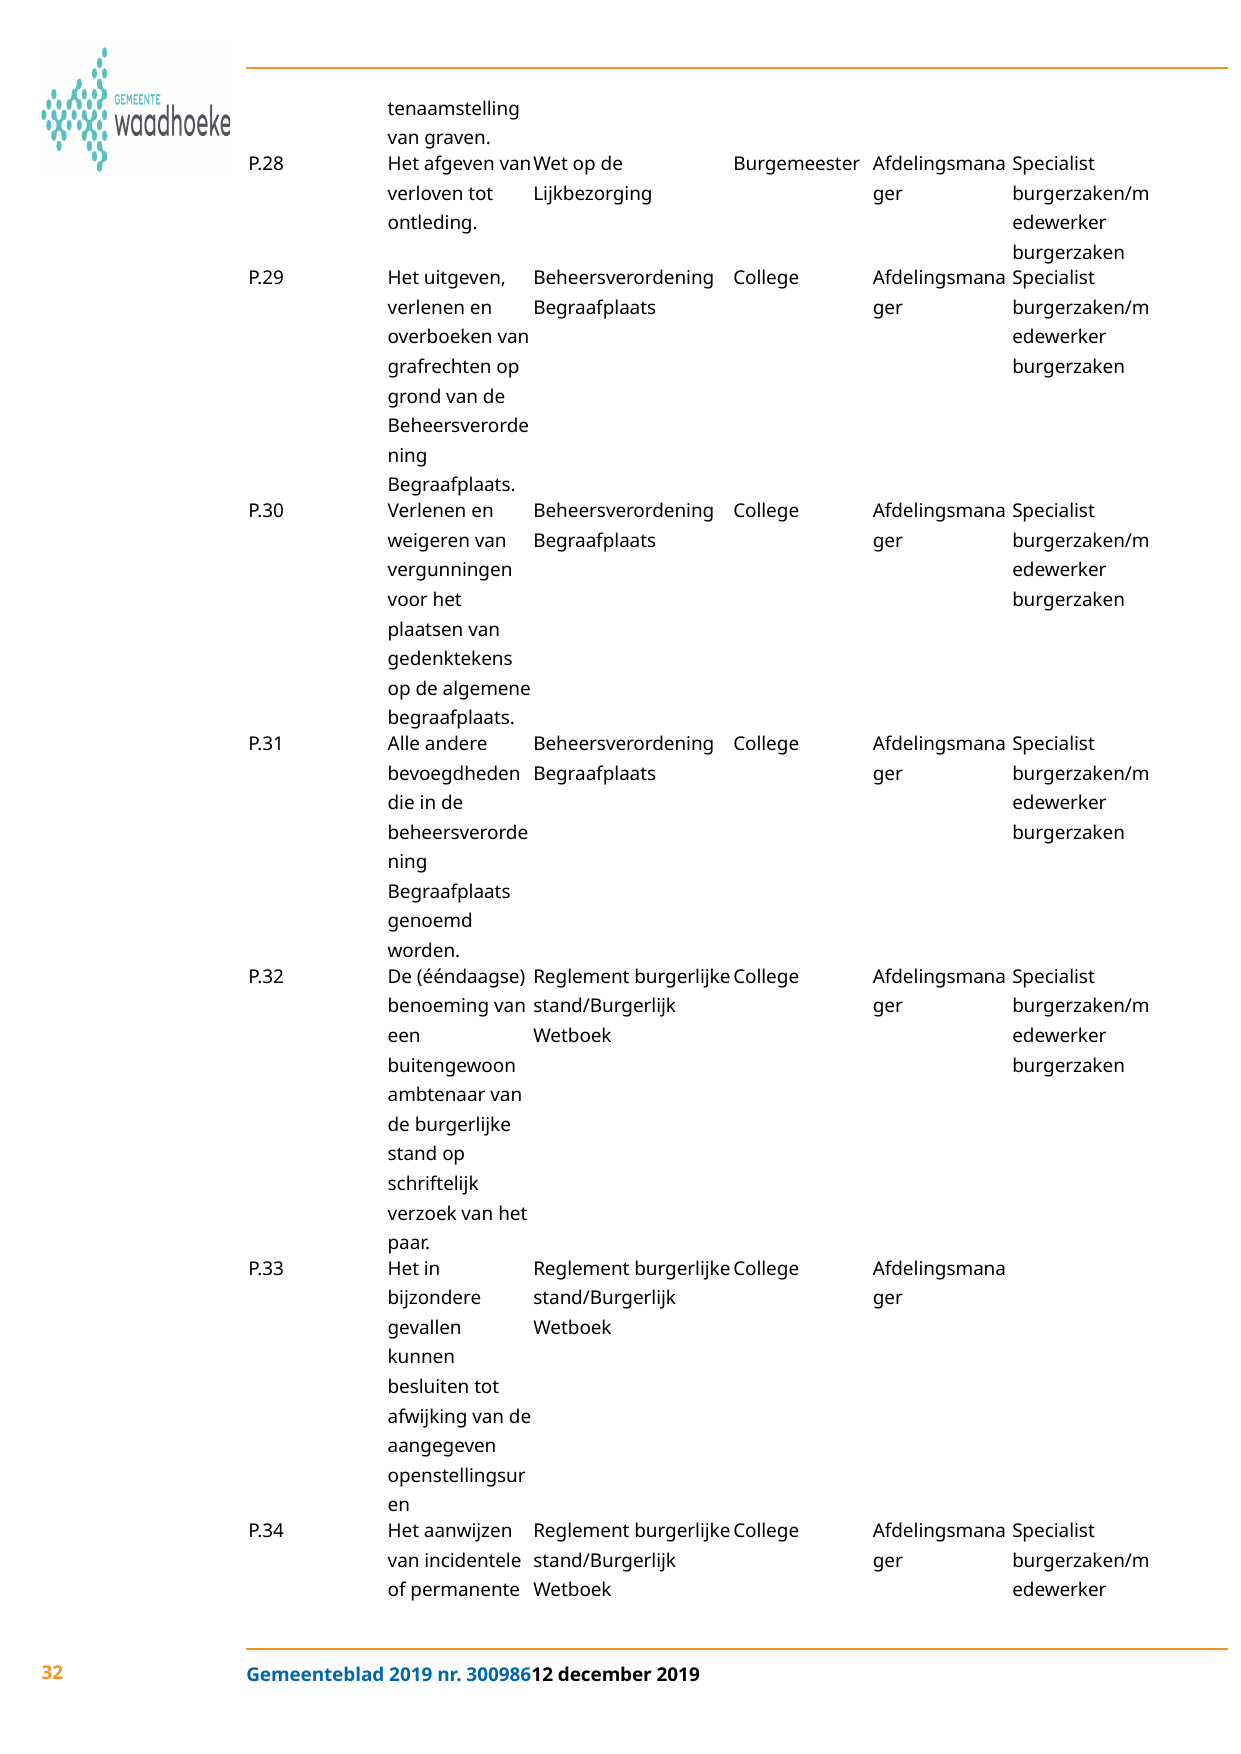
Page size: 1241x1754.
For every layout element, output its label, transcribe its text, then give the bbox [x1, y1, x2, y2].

table_cell College [733, 730, 873, 963]
table_cell College [733, 1255, 873, 1517]
table_cell Reglement burgerlijke stand/Burgerlijk Wetboek [533, 1255, 733, 1517]
table_cell [733, 95, 873, 150]
table_cell Afdelingsmanager [873, 1518, 1012, 1602]
table_cell Specialist burgerzaken/medewerker [1012, 1518, 1152, 1602]
table_cell [873, 95, 1012, 150]
table_cell Het aanwijzen van incidentele of permanente [388, 1518, 533, 1602]
table_cell Beheersverordening Begraafplaats [533, 498, 733, 730]
table_cell P.28 [248, 150, 387, 264]
table_cell Afdelingsmanager [873, 265, 1012, 497]
table_cell [1012, 1255, 1152, 1517]
table_cell Het in bijzondere gevallen kunnen besluiten tot afwijking van de aangegeven openstellingsuren [388, 1255, 533, 1517]
table_cell Reglement burgerlijke stand/Burgerlijk Wetboek [533, 1518, 733, 1602]
table_cell Afdelingsmanager [873, 1255, 1012, 1517]
table_cell Wet op de Lijkbezorging [533, 150, 733, 264]
table_cell College [733, 1518, 873, 1602]
table_cell Specialist burgerzaken/medewerker burgerzaken [1012, 150, 1152, 264]
table_cell Afdelingsmanager [873, 730, 1012, 963]
table_cell Afdelingsmanager [873, 963, 1012, 1255]
table_cell P.31 [248, 730, 387, 963]
table_cell Specialist burgerzaken/medewerker burgerzaken [1012, 730, 1152, 963]
table_cell Specialist burgerzaken/medewerker burgerzaken [1012, 963, 1152, 1255]
table_cell Het uitgeven, verlenen en overboeken van grafrechten op grond van de Beheersverordening Begraafplaats. [388, 265, 533, 497]
table_cell Burgemeester [733, 150, 873, 264]
table_cell Verlenen en weigeren van vergunningen voor het plaatsen van gedenktekens op de algemene begraafplaats. [388, 498, 533, 730]
table_cell P.29 [248, 265, 387, 497]
table_cell Specialist burgerzaken/medewerker burgerzaken [1012, 265, 1152, 497]
table_cell College [733, 963, 873, 1255]
picture [41, 47, 231, 172]
table_cell Alle andere bevoegdheden die in de beheersverordening Begraafplaats genoemd worden. [388, 730, 533, 963]
table_cell Beheersverordening Begraafplaats [533, 730, 733, 963]
table_cell College [733, 498, 873, 730]
table_cell P.30 [248, 498, 387, 730]
table_cell [533, 95, 733, 150]
table_cell [1012, 95, 1152, 150]
table_cell Afdelingsmanager [873, 150, 1012, 264]
table_cell Beheersverordening Begraafplaats [533, 265, 733, 497]
table_cell P.32 [248, 963, 387, 1255]
table_cell P.33 [248, 1255, 387, 1517]
table_cell Specialist burgerzaken/medewerker burgerzaken [1012, 498, 1152, 730]
table_cell Het afgeven van verloven tot ontleding. [388, 150, 533, 264]
table_cell [248, 95, 387, 150]
table_cell Reglement burgerlijke stand/Burgerlijk Wetboek [533, 963, 733, 1255]
table_cell College [733, 265, 873, 497]
table_cell tenaamstelling van graven. [388, 95, 533, 150]
table_cell De (ééndaagse) benoeming van een buitengewoon ambtenaar van de burgerlijke stand op schriftelijk verzoek van het paar. [388, 963, 533, 1255]
table_cell Afdelingsmanager [873, 498, 1012, 730]
table_cell P.34 [248, 1518, 387, 1602]
